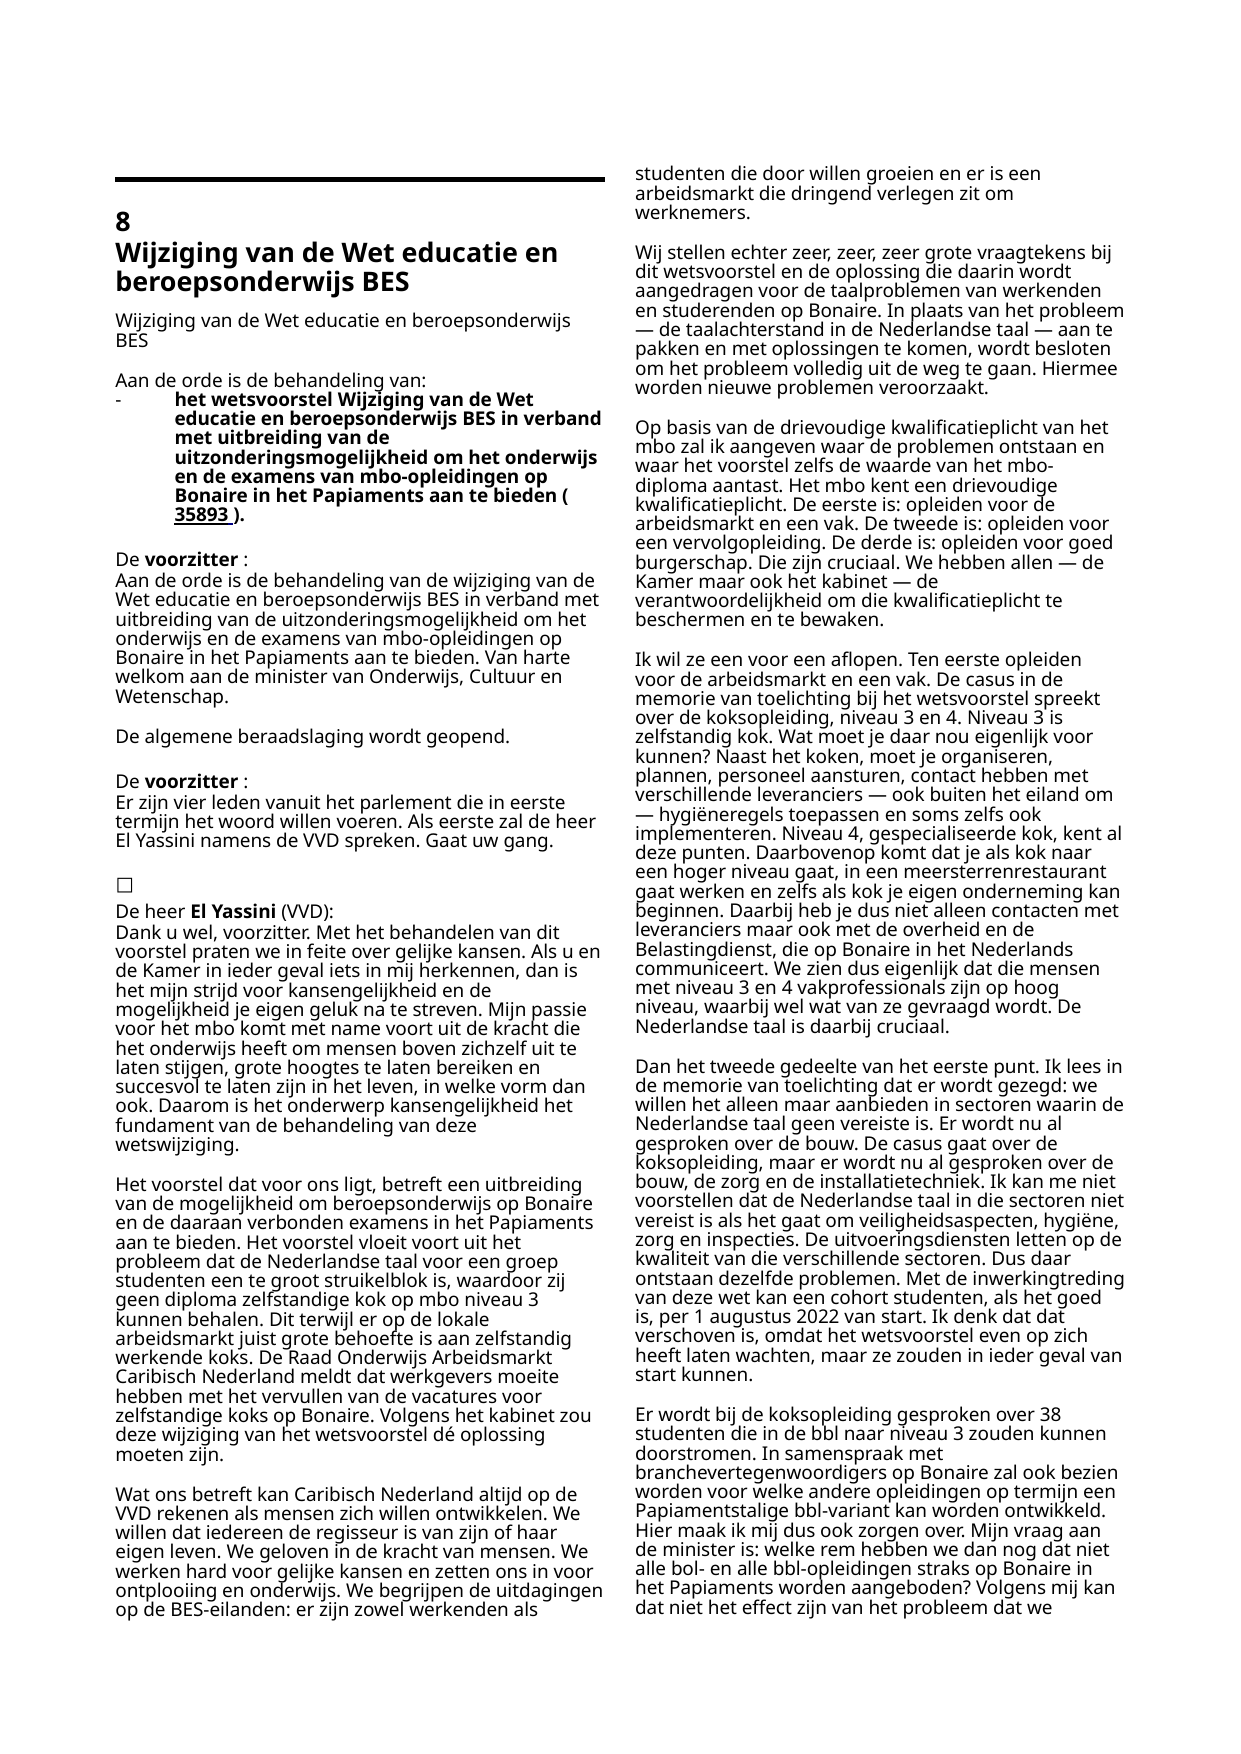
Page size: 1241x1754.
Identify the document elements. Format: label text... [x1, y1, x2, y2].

text studenten die door willen groeien en er is een arbeidsmarkt die dringend verlegen zit om werknemers. [635, 165, 1125, 223]
text Aan de orde is de behandeling van de wijziging van de Wet educatie en beroepsonderwijs BES in verband met uitbreiding van de uitzonderingsmogelijkheid om het onderwijs en de examens van mbo-opleidingen op Bonaire in het Papiaments aan te bieden. Van harte welkom aan de minister van Onderwijs, Cultuur en Wetenschap. [115, 572, 605, 707]
text Aan de orde is de behandeling van: [115, 372, 605, 391]
text ⬜ [115, 872, 605, 898]
text Dank u wel, voorzitter. Met het behandelen van dit voorstel praten we in feite over gelijke kansen. Als u en de Kamer in ieder geval iets in mij herkennen, dan is het mijn strijd voor kansengelijkheid en de mogelijkheid je eigen geluk na te streven. Mijn passie voor het mbo komt met name voort uit de kracht die het onderwijs heeft om mensen boven zichzelf uit te laten stijgen, grote hoogtes te laten bereiken en succesvol te laten zijn in het leven, in welke vorm dan ook. Daarom is het onderwerp kansengelijkheid het fundament van de behandeling van deze wetswijziging. [115, 924, 605, 1155]
text De heer El Yassini (VVD): [115, 898, 605, 924]
list het wetsvoorstel Wijziging van de Wet educatie en beroepsonderwijs BES in verband met uitbreiding van de uitzonderingsmogelijkheid om het onderwijs en de examens van mbo-opleidingen op Bonaire in het Papiaments aan te bieden ( 35893 ). [115, 391, 605, 526]
text Wat ons betreft kan Caribisch Nederland altijd op de VVD rekenen als mensen zich willen ontwikkelen. We willen dat iedereen de regisseur is van zijn of haar eigen leven. We geloven in de kracht van mensen. We werken hard voor gelijke kansen en zetten ons in voor ontplooiing en onderwijs. We begrijpen de uitdagingen op de BES-eilanden: er zijn zowel werkenden als [115, 1486, 605, 1621]
text Op basis van de drievoudige kwalificatieplicht van het mbo zal ik aangeven waar de problemen ontstaan en waar het voorstel zelfs de waarde van het mbo-diploma aantast. Het mbo kent een drievoudige kwalificatieplicht. De eerste is: opleiden voor de arbeidsmarkt en een vak. De tweede is: opleiden voor een vervolgopleiding. De derde is: opleiden voor goed burgerschap. Die zijn cruciaal. We hebben allen — de Kamer maar ook het kabinet — de verantwoordelijkheid om die kwalificatieplicht te beschermen en te bewaken. [635, 419, 1125, 631]
text De voorzitter : [115, 768, 605, 794]
text Wij stellen echter zeer, zeer, zeer grote vraagtekens bij dit wetsvoorstel en de oplossing die daarin wordt aangedragen voor de taalproblemen van werkenden en studerenden op Bonaire. In plaats van het probleem — de taalachterstand in de Nederlandse taal — aan te pakken en met oplossingen te komen, wordt besloten om het probleem volledig uit de weg te gaan. Hiermee worden nieuwe problemen veroorzaakt. [635, 244, 1125, 398]
text Wijziging van de Wet educatie en beroepsonderwijs BES [115, 239, 605, 312]
text Er zijn vier leden vanuit het parlement die in eerste termijn het woord willen voeren. Als eerste zal de heer El Yassini namens de VVD spreken. Gaat uw gang. [115, 794, 605, 852]
text Wijziging van de Wet educatie en beroepsonderwijs BES [115, 312, 605, 351]
text Er wordt bij de koksopleiding gesproken over 38 studenten die in de bbl naar niveau 3 zouden kunnen doorstromen. In samenspraak met branchevertegenwoordigers op Bonaire zal ook bezien worden voor welke andere opleidingen op termijn een Papiamentstalige bbl-variant kan worden ontwikkeld. Hier maak ik mij dus ook zorgen over. Mijn vraag aan de minister is: welke rem hebben we dan nog dat niet alle bol- en alle bbl-opleidingen straks op Bonaire in het Papiaments worden aangeboden? Volgens mij kan dat niet het effect zijn van het probleem dat we [635, 1406, 1125, 1618]
text De voorzitter : [115, 546, 605, 572]
text De algemene beraadslaging wordt geopend. [115, 728, 605, 747]
text Dan het tweede gedeelte van het eerste punt. Ik lees in de memorie van toelichting dat er wordt gezegd: we willen het alleen maar aanbieden in sectoren waarin de Nederlandse taal geen vereiste is. Er wordt nu al gesproken over de bouw. De casus gaat over de koksopleiding, maar er wordt nu al gesproken over de bouw, de zorg en de installatietechniek. Ik kan me niet voorstellen dat de Nederlandse taal in die sectoren niet vereist is als het gaat om veiligheidsaspecten, hygiëne, zorg en inspecties. De uitvoeringsdiensten letten op de kwaliteit van die verschillende sectoren. Dus daar ontstaan dezelfde problemen. Met de inwerkingtreding van deze wet kan een cohort studenten, als het goed is, per 1 augustus 2022 van start. Ik denk dat dat verschoven is, omdat het wetsvoorstel even op zich heeft laten wachten, maar ze zouden in ieder geval van start kunnen. [635, 1058, 1125, 1385]
text 8 [115, 203, 605, 239]
text Het voorstel dat voor ons ligt, betreft een uitbreiding van de mogelijkheid om beroepsonderwijs op Bonaire en de daaraan verbonden examens in het Papiaments aan te bieden. Het voorstel vloeit voort uit het probleem dat de Nederlandse taal voor een groep studenten een te groot struikelblok is, waardoor zij geen diploma zelfstandige kok op mbo niveau 3 kunnen behalen. Dit terwijl er op de lokale arbeidsmarkt juist grote behoefte is aan zelfstandig werkende koks. De Raad Onderwijs Arbeidsmarkt Caribisch Nederland meldt dat werkgevers moeite hebben met het vervullen van de vacatures voor zelfstandige koks op Bonaire. Volgens het kabinet zou deze wijziging van het wetsvoorstel dé oplossing moeten zijn. [115, 1176, 605, 1465]
text Ik wil ze een voor een aflopen. Ten eerste opleiden voor de arbeidsmarkt en een vak. De casus in de memorie van toelichting bij het wetsvoorstel spreekt over de koksopleiding, niveau 3 en 4. Niveau 3 is zelfstandig kok. Wat moet je daar nou eigenlijk voor kunnen? Naast het koken, moet je organiseren, plannen, personeel aansturen, contact hebben met verschillende leveranciers — ook buiten het eiland om — hygiëneregels toepassen en soms zelfs ook implementeren. Niveau 4, gespecialiseerde kok, kent al deze punten. Daarbovenop komt dat je als kok naar een hoger niveau gaat, in een meersterrenrestaurant gaat werken en zelfs als kok je eigen onderneming kan beginnen. Daarbij heb je dus niet alleen contacten met leveranciers maar ook met de overheid en de Belastingdienst, die op Bonaire in het Nederlands communiceert. We zien dus eigenlijk dat die mensen met niveau 3 en 4 vakprofessionals zijn op hoog niveau, waarbij wel wat van ze gevraagd wordt. De Nederlandse taal is daarbij cruciaal. [635, 651, 1125, 1037]
